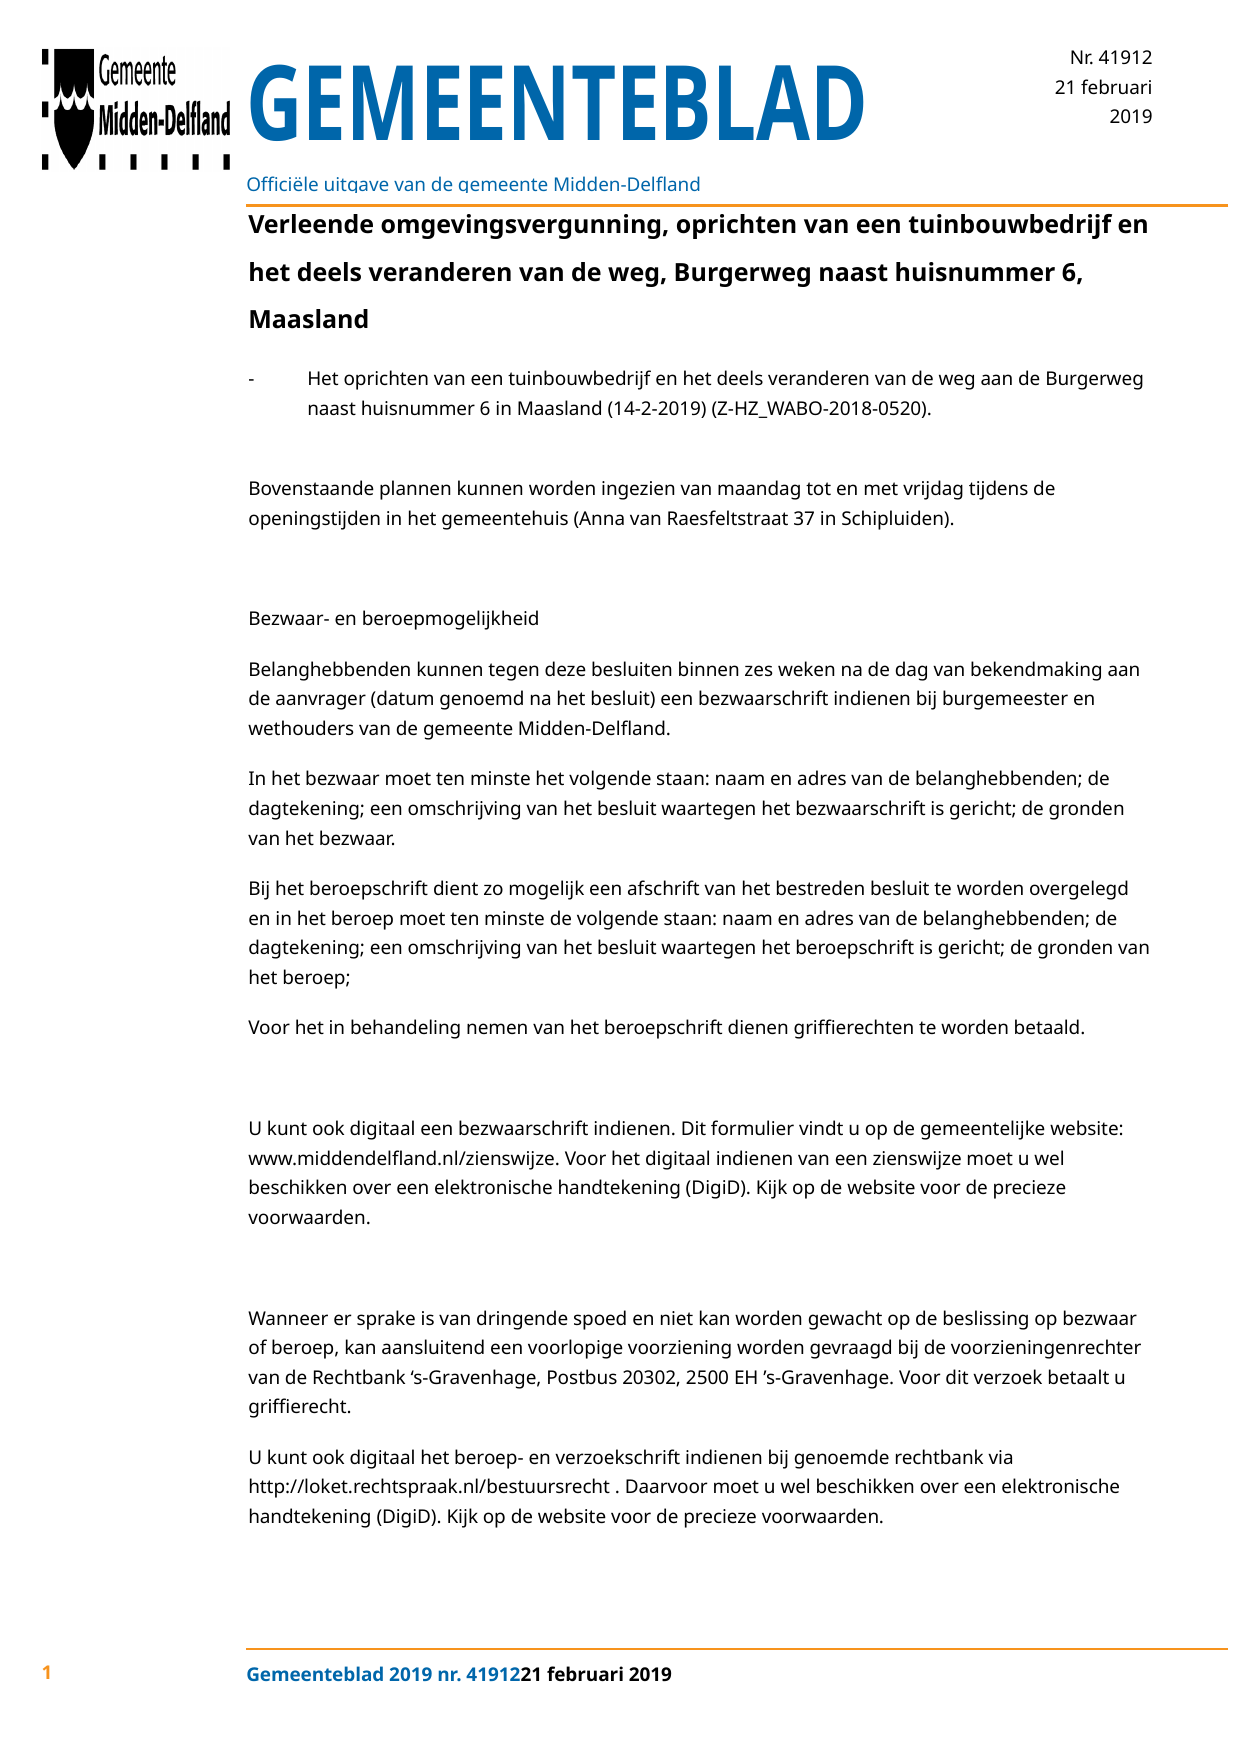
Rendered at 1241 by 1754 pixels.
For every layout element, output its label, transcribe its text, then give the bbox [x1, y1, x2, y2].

text Wanneer er sprake is van dringende spoed en niet kan worden gewacht op de beslissing op bezwaar of beroep, kan aansluitend een voorlopige voorziening worden gevraagd bij de voorzieningenrechter van de Rechtbank ‘s-Gravenhage, Postbus 20302, 2500 EH ’s-Gravenhage. Voor dit verzoek betaalt u griffierecht. [248, 1305, 1152, 1419]
text Bovenstaande plannen kunnen worden ingezien van maandag tot en met vrijdag tijdens de openingstijden in het gemeentehuis (Anna van Raesfeltstraat 37 in Schipluiden). [248, 475, 1152, 530]
text Verleende omgevingsvergunning, oprichten van een tuinbouwbedrijf en het deels veranderen van de weg, Burgerweg naast huisnummer 6, Maasland [248, 207, 1152, 336]
text U kunt ook digitaal een bezwaarschrift indienen. Dit formulier vindt u op de gemeentelijke website: www.middendelfland.nl/zienswijze. Voor het digitaal indienen van een zienswijze moet u wel beschikken over een elektronische handtekening (DigiD). Kijk op de website voor de precieze voorwaarden. [248, 1115, 1152, 1229]
text In het bezwaar moet ten minste het volgende staan: naam en adres van de belanghebbenden; de dagtekening; een omschrijving van het besluit waartegen het bezwaarschrift is gericht; de gronden van het bezwaar. [248, 766, 1152, 850]
text Bij het beroepschrift dient zo mogelijk een afschrift van het bestreden besluit te worden overgelegd en in het beroep moet ten minste de volgende staan: naam en adres van de belanghebbenden; de dagtekening; een omschrijving van het besluit waartegen het beroepschrift is gericht; de gronden van het beroep; [248, 875, 1152, 989]
text Voor het in behandeling nemen van het beroepschrift dienen griffierechten te worden betaald. [248, 1014, 1152, 1040]
list Het oprichten van een tuinbouwbedrijf en het deels veranderen van de weg aan de Burgerweg naast huisnummer 6 in Maasland (14-2-2019) (Z-HZ_WABO-2018-0520). [248, 366, 1152, 421]
text U kunt ook digitaal het beroep- en verzoekschrift indienen bij genoemde rechtbank via http://loket.rechtspraak.nl/bestuursrecht . Daarvoor moet u wel beschikken over een elektronische handtekening (DigiD). Kijk op de website voor de precieze voorwaarden. [248, 1444, 1152, 1529]
text Belanghebbenden kunnen tegen deze besluiten binnen zes weken na de dag van bekendmaking aan de aanvrager (datum genoemd na het besluit) een bezwaarschrift indienen bij burgemeester en wethouders van de gemeente Midden-Delfland. [248, 656, 1152, 741]
picture [41, 47, 231, 172]
text Bezwaar- en beroepmogelijkheid [248, 606, 1152, 631]
